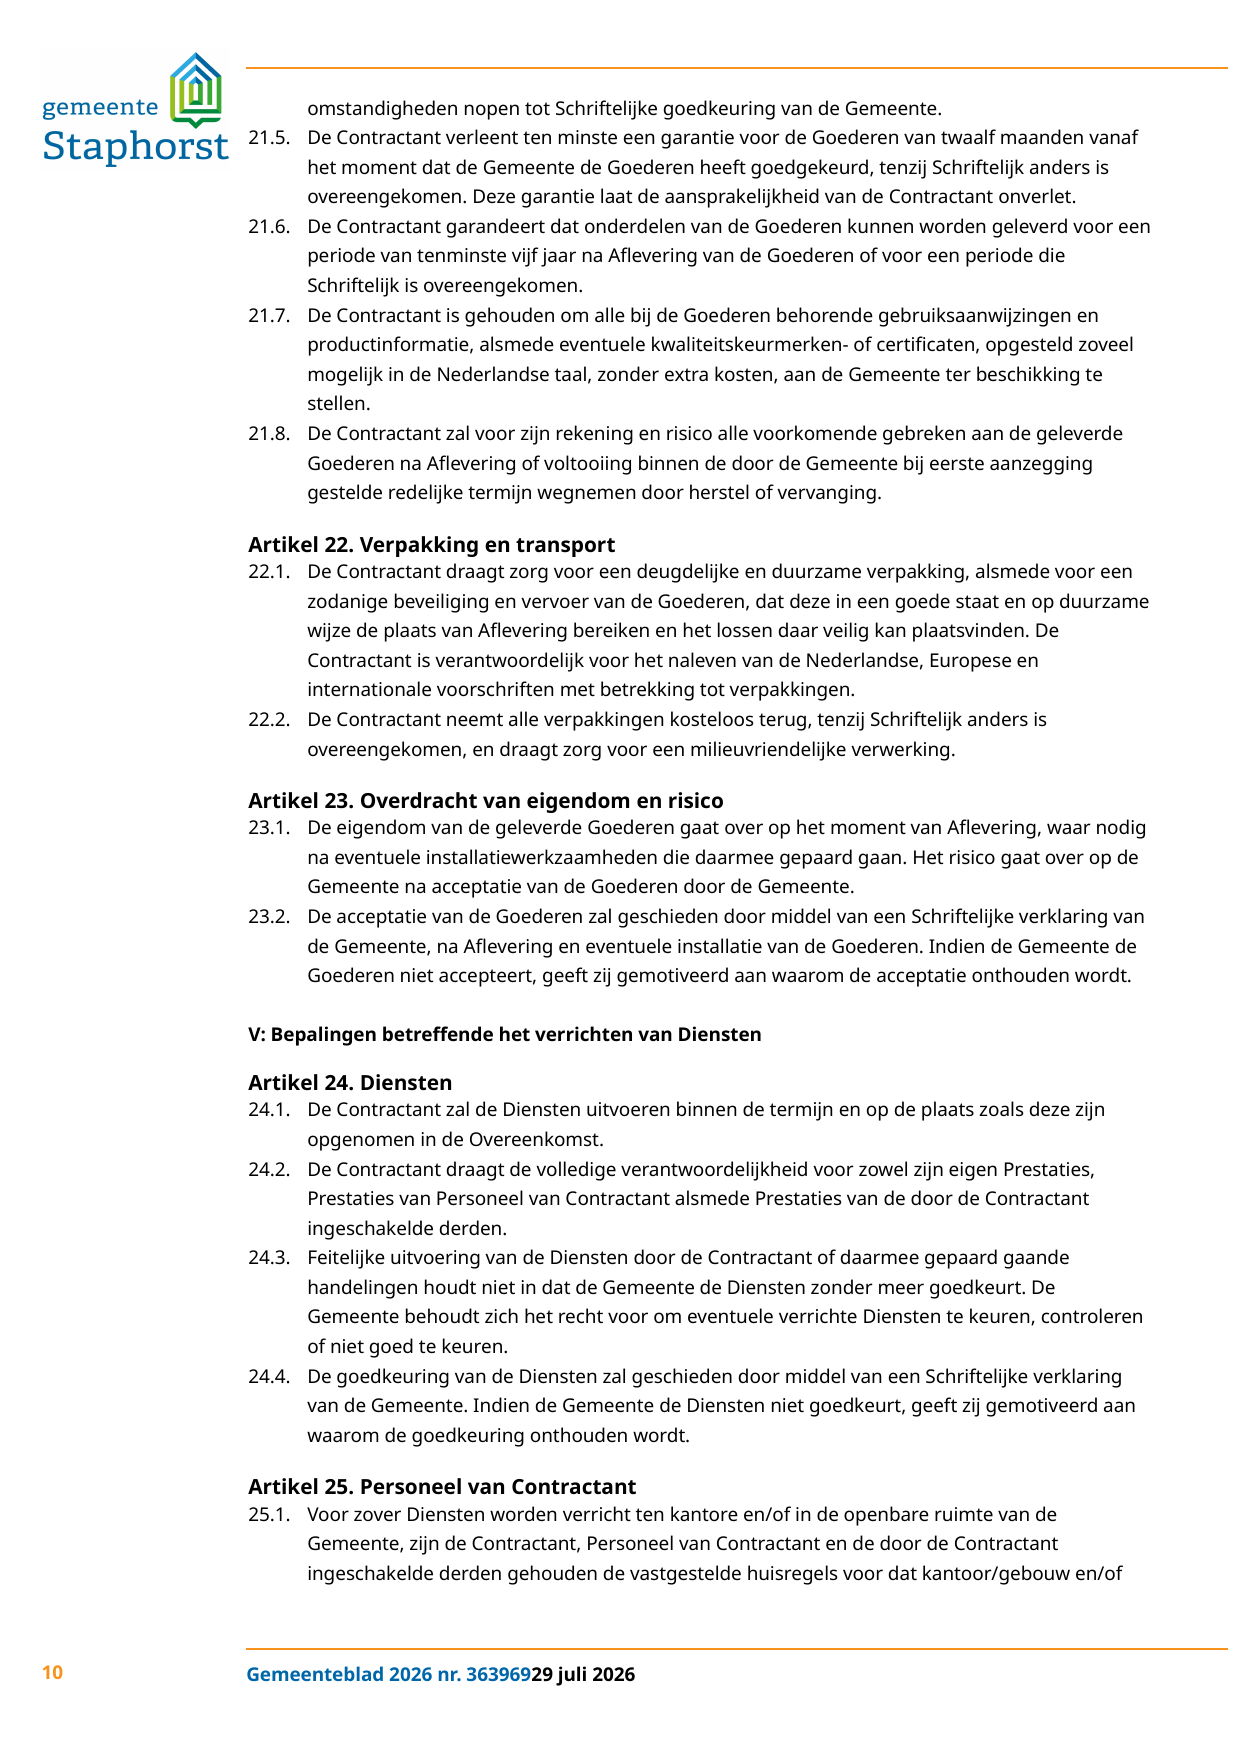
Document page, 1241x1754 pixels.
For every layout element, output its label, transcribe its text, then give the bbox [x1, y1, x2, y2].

list De Contractant neemt alle verpakkingen kosteloos terug, tenzij Schriftelijk anders is overeengekomen, en draagt zorg voor een milieuvriendelijke verwerking. [248, 706, 1152, 761]
list Feitelijke uitvoering van de Diensten door de Contractant of daarmee gepaard gaande handelingen houdt niet in dat de Gemeente de Diensten zonder meer goedkeurt. De Gemeente behoudt zich het recht voor om eventuele verrichte Diensten te keuren, controleren of niet goed te keuren. [248, 1244, 1152, 1359]
text Artikel 25. Personeel van Contractant [248, 1472, 1152, 1501]
list De Contractant draagt de volledige verantwoordelijkheid voor zowel zijn eigen Prestaties, Prestaties van Personeel van Contractant alsmede Prestaties van de door de Contractant ingeschakelde derden. [248, 1156, 1152, 1241]
list Voor zover Diensten worden verricht ten kantore en/of in de openbare ruimte van de Gemeente, zijn de Contractant, Personeel van Contractant en de door de Contractant ingeschakelde derden gehouden de vastgestelde huisregels voor dat kantoor/gebouw en/of [248, 1501, 1152, 1586]
list De goedkeuring van de Diensten zal geschieden door middel van een Schriftelijke verklaring van de Gemeente. Indien de Gemeente de Diensten niet goedkeurt, geeft zij gemotiveerd aan waarom de goedkeuring onthouden wordt. [248, 1363, 1152, 1448]
text Artikel 24. Diensten [248, 1068, 1152, 1097]
text Artikel 22. Verpakking en transport [248, 530, 1152, 558]
list De Contractant garandeert dat onderdelen van de Goederen kunnen worden geleverd voor een periode van tenminste vijf jaar na Aflevering van de Goederen of voor een periode die Schriftelijk is overeengekomen. [248, 213, 1152, 298]
list De Contractant verleent ten minste een garantie voor de Goederen van twaalf maanden vanaf het moment dat de Gemeente de Goederen heeft goedgekeurd, tenzij Schriftelijk anders is overeengekomen. Deze garantie laat de aansprakelijkheid van de Contractant onverlet. [248, 124, 1152, 209]
list De Contractant zal voor zijn rekening en risico alle voorkomende gebreken aan de geleverde Goederen na Aflevering of voltooiing binnen de door de Gemeente bij eerste aanzegging gestelde redelijke termijn wegnemen door herstel of vervanging. [248, 420, 1152, 505]
list De Contractant is gehouden om alle bij de Goederen behorende gebruiksaanwijzingen en productinformatie, alsmede eventuele kwaliteitskeurmerken- of certificaten, opgesteld zoveel mogelijk in de Nederlandse taal, zonder extra kosten, aan de Gemeente ter beschikking te stellen. [248, 302, 1152, 416]
text Artikel 23. Overdracht van eigendom en risico [248, 786, 1152, 814]
list omstandigheden nopen tot Schriftelijke goedkeuring van de Gemeente. [248, 95, 1152, 121]
list De acceptatie van de Goederen zal geschieden door middel van een Schriftelijke verklaring van de Gemeente, na Aflevering en eventuele installatie van de Goederen. Indien de Gemeente de Goederen niet accepteert, geeft zij gemotiveerd aan waarom de acceptatie onthouden wordt. [248, 903, 1152, 988]
list De eigendom van de geleverde Goederen gaat over op het moment van Aflevering, waar nodig na eventuele installatiewerkzaamheden die daarmee gepaard gaan. Het risico gaat over op de Gemeente na acceptatie van de Goederen door de Gemeente. [248, 814, 1152, 899]
list De Contractant zal de Diensten uitvoeren binnen de termijn en op de plaats zoals deze zijn opgenomen in de Overeenkomst. [248, 1097, 1152, 1152]
text V: Bepalingen betreffende het verrichten van Diensten [248, 1022, 1152, 1047]
list De Contractant draagt zorg voor een deugdelijke en duurzame verpakking, alsmede voor een zodanige beveiliging en vervoer van de Goederen, dat deze in een goede staat en op duurzame wijze de plaats van Aflevering bereiken en het lossen daar veilig kan plaatsvinden. De Contractant is verantwoordelijk voor het naleven van de Nederlandse, Europese en internationale voorschriften met betrekking tot verpakkingen. [248, 558, 1152, 702]
picture [41, 47, 231, 172]
